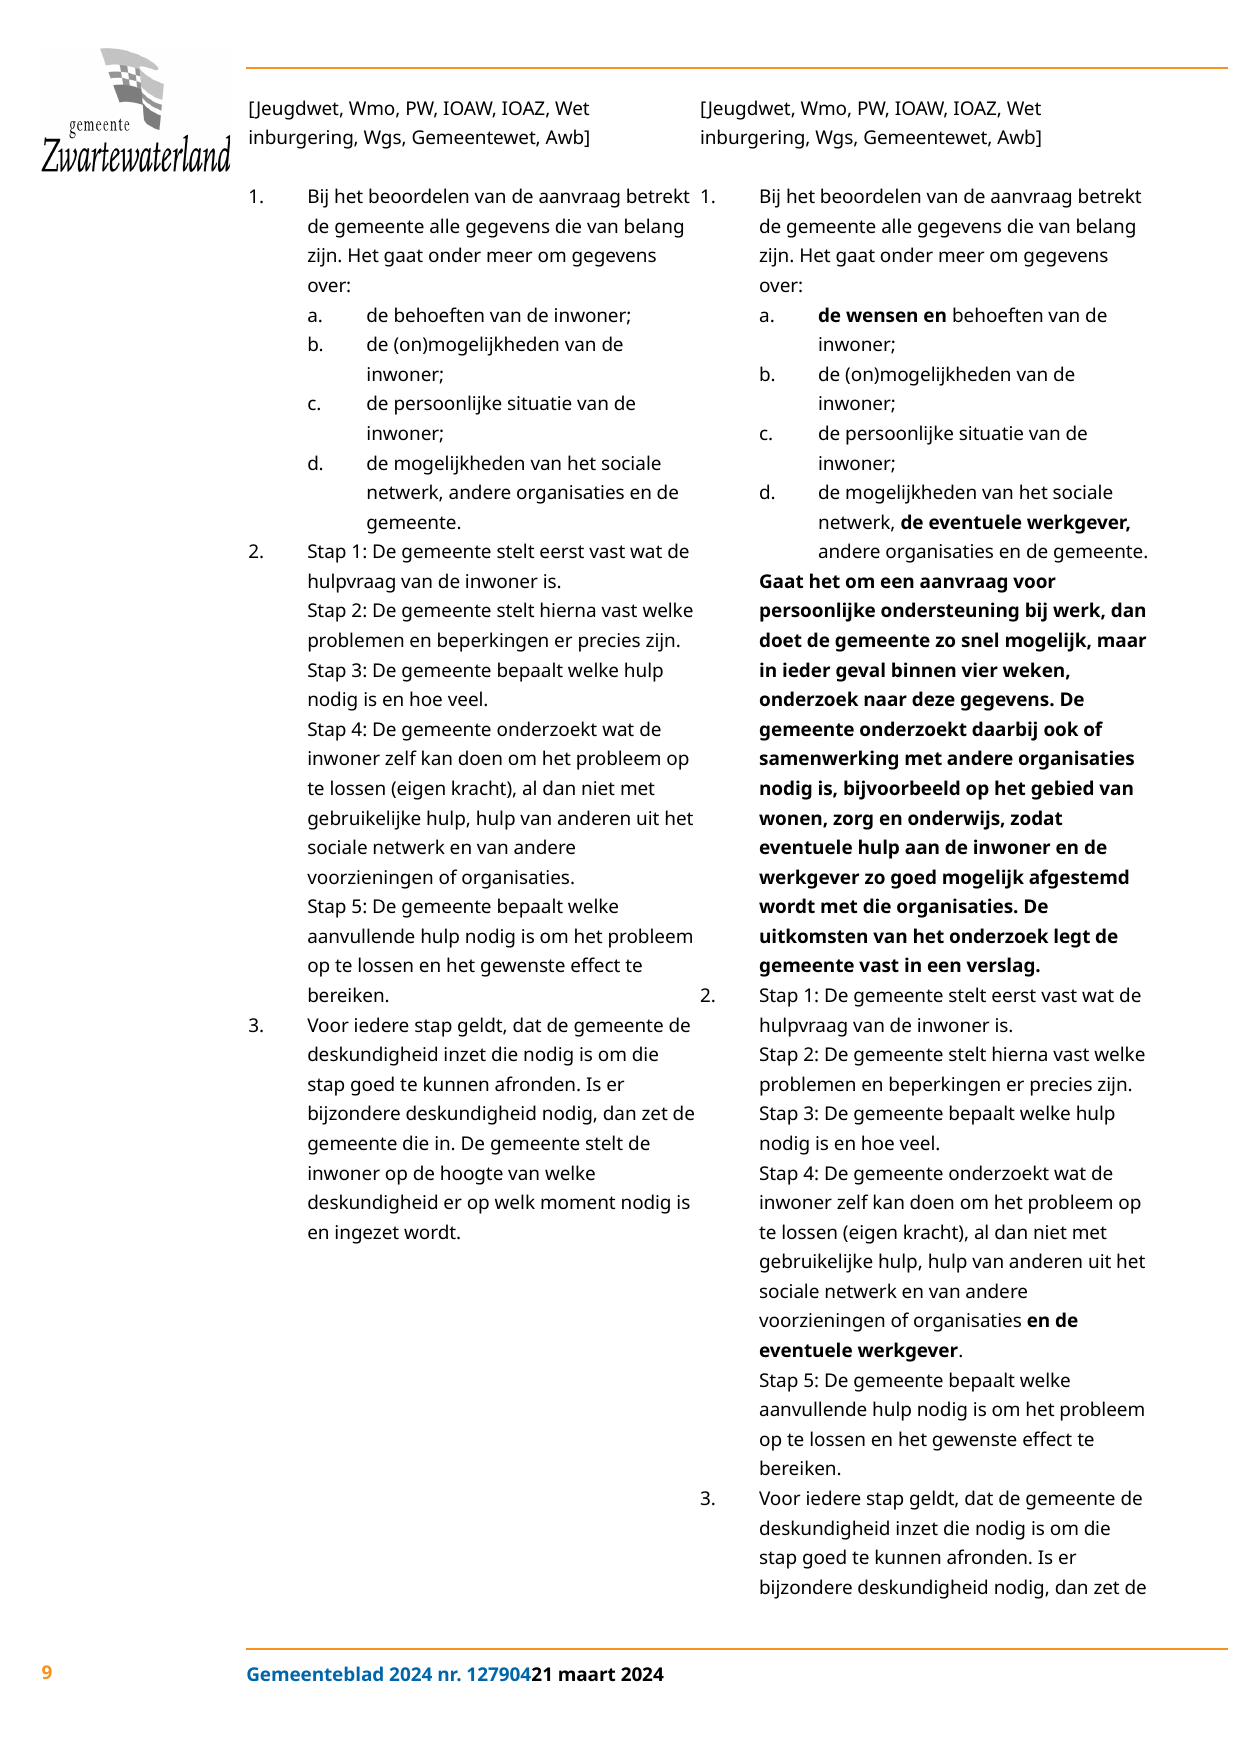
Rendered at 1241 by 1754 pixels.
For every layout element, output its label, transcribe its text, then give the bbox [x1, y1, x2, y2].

picture [41, 47, 231, 172]
table_cell [Jeugdwet, Wmo, PW, IOAW, IOAZ, Wet inburgering, Wgs, Gemeentewet, Awb] Bij het beoordelen van de aanvraag betrekt de gemeente alle gegevens die van belang zijn. Het gaat onder meer om gegevens over: de behoeften van de inwoner; de (on)mogelijkheden van de inwoner; de persoonlijke situatie van de inwoner; de mogelijkheden van het sociale netwerk, andere organisaties en de gemeente. Stap 1: De gemeente stelt eerst vast wat de hulpvraag van de inwoner is. Stap 2: De gemeente stelt hierna vast welke problemen en beperkingen er precies zijn. Stap 3: De gemeente bepaalt welke hulp nodig is en hoe veel. Stap 4: De gemeente onderzoekt wat de inwoner zelf kan doen om het probleem op te lossen (eigen kracht), al dan niet met gebruikelijke hulp, hulp van anderen uit het sociale netwerk en van andere voorzieningen of organisaties. Stap 5: De gemeente bepaalt welke aanvullende hulp nodig is om het probleem op te lossen en het gewenste effect te bereiken. Voor iedere stap geldt, dat de gemeente de deskundigheid inzet die nodig is om die stap goed te kunnen afronden. Is er bijzondere deskundigheid nodig, dan zet de gemeente die in. De gemeente stelt de inwoner op de hoogte van welke deskundigheid er op welk moment nodig is en ingezet wordt. [248, 95, 700, 1600]
table_cell [Jeugdwet, Wmo, PW, IOAW, IOAZ, Wet inburgering, Wgs, Gemeentewet, Awb] Bij het beoordelen van de aanvraag betrekt de gemeente alle gegevens die van belang zijn. Het gaat onder meer om gegevens over: de wensen en behoeften van de inwoner; de (on)mogelijkheden van de inwoner; de persoonlijke situatie van de inwoner; de mogelijkheden van het sociale netwerk, de eventuele werkgever, andere organisaties en de gemeente. Gaat het om een aanvraag voor persoonlijke ondersteuning bij werk, dan doet de gemeente zo snel mogelijk, maar in ieder geval binnen vier weken, onderzoek naar deze gegevens. De gemeente onderzoekt daarbij ook of samenwerking met andere organisaties nodig is, bijvoorbeeld op het gebied van wonen, zorg en onderwijs, zodat eventuele hulp aan de inwoner en de werkgever zo goed mogelijk afgestemd wordt met die organisaties. De uitkomsten van het onderzoek legt de gemeente vast in een verslag. Stap 1: De gemeente stelt eerst vast wat de hulpvraag van de inwoner is. Stap 2: De gemeente stelt hierna vast welke problemen en beperkingen er precies zijn. Stap 3: De gemeente bepaalt welke hulp nodig is en hoe veel. Stap 4: De gemeente onderzoekt wat de inwoner zelf kan doen om het probleem op te lossen (eigen kracht), al dan niet met gebruikelijke hulp, hulp van anderen uit het sociale netwerk en van andere voorzieningen of organisaties en de eventuele werkgever. Stap 5: De gemeente bepaalt welke aanvullende hulp nodig is om het probleem op te lossen en het gewenste effect te bereiken. Voor iedere stap geldt, dat de gemeente de deskundigheid inzet die nodig is om die stap goed te kunnen afronden. Is er bijzondere deskundigheid nodig, dan zet de [700, 95, 1152, 1600]
